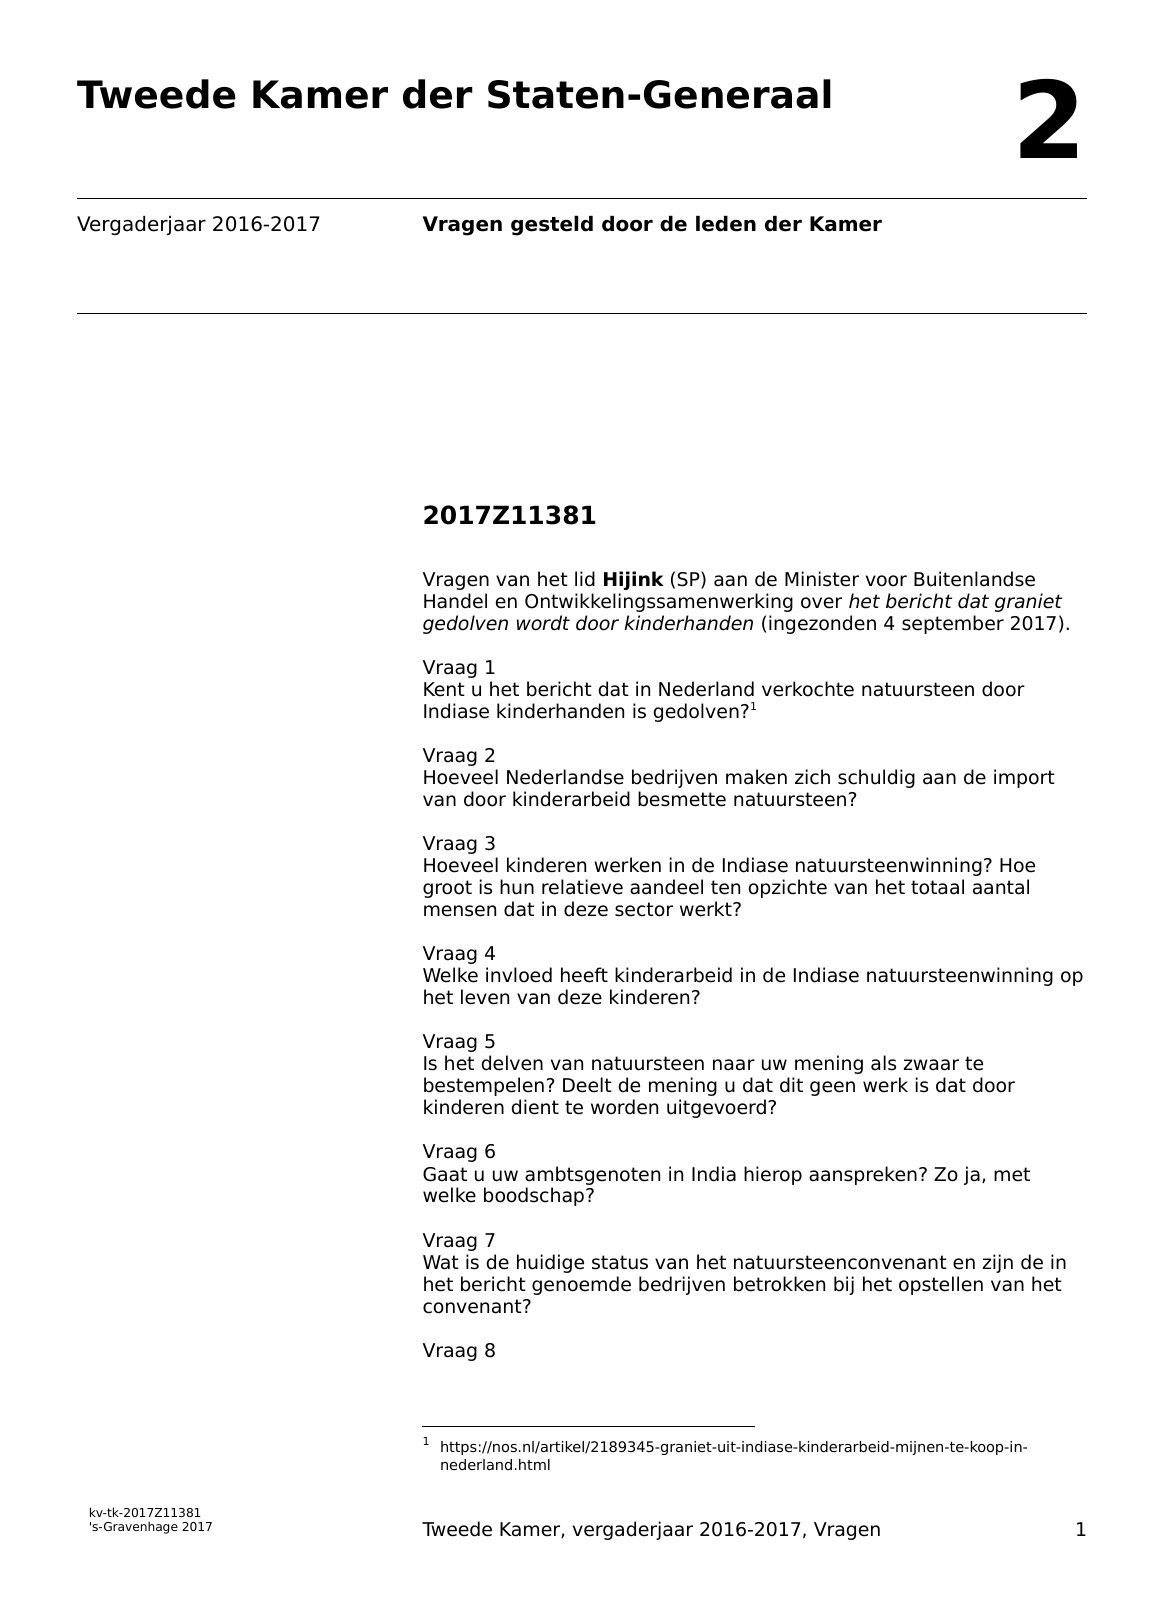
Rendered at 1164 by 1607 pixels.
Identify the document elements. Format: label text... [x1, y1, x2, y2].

text Vraag 5 [422, 1031, 1087, 1053]
text https://nos.nl/artikel/2189345-graniet-uit-indiase-kinderarbeid-mijnen-te-koop-in-nederland.html [422, 1435, 1087, 1474]
text Gaat u uw ambtsgenoten in India hierop aanspreken? Zo ja, met welke boodschap? [422, 1163, 1087, 1207]
text Vraag 3 [422, 833, 1087, 855]
text 's-Gravenhage 2017 [88, 1520, 323, 1534]
text Hoeveel kinderen werken in de Indiase natuursteenwinning? Hoe groot is hun relatieve aandeel ten opzichte van het totaal aantal mensen dat in deze sector werkt? [422, 855, 1087, 921]
table_cell Vergaderjaar 2016-2017 [77, 199, 422, 313]
text Hoeveel Nederlandse bedrijven maken zich schuldig aan de import van door kinderarbeid besmette natuursteen? [422, 767, 1087, 811]
text Vraag 7 [422, 1229, 1087, 1252]
table_cell Vragen gesteld door de leden der Kamer [422, 199, 1087, 313]
text kv-tk-2017Z11381 [88, 1506, 323, 1520]
text Vraag 8 [422, 1340, 1087, 1362]
text Vragen van het lid Hijink (SP) aan de Minister voor Buitenlandse Handel en Ontwikkelingssamenwerking over het bericht dat graniet gedolven wordt door kinderhanden (ingezonden 4 september 2017). [422, 569, 1087, 635]
text Vraag 2 [422, 745, 1087, 767]
text Kent u het bericht dat in Nederland verkochte natuursteen door Indiase kinderhanden is gedolven? [422, 679, 1087, 723]
text Vraag 1 [422, 657, 1087, 679]
text Vraag 4 [422, 943, 1087, 965]
text Wat is de huidige status van het natuursteenconvenant en zijn de in het bericht genoemde bedrijven betrokken bij het opstellen van het convenant? [422, 1252, 1087, 1317]
table_header 2 [886, 59, 1087, 198]
text 2017Z11381 [422, 501, 1087, 531]
text Welke invloed heeft kinderarbeid in de Indiase natuursteenwinning op het leven van deze kinderen? [422, 965, 1087, 1009]
text Is het delven van natuursteen naar uw mening als zwaar te bestempelen? Deelt de mening u dat dit geen werk is dat door kinderen dient te worden uitgevoerd? [422, 1053, 1087, 1119]
table_header Tweede Kamer der Staten-Generaal [77, 59, 886, 198]
text Vraag 6 [422, 1141, 1087, 1163]
